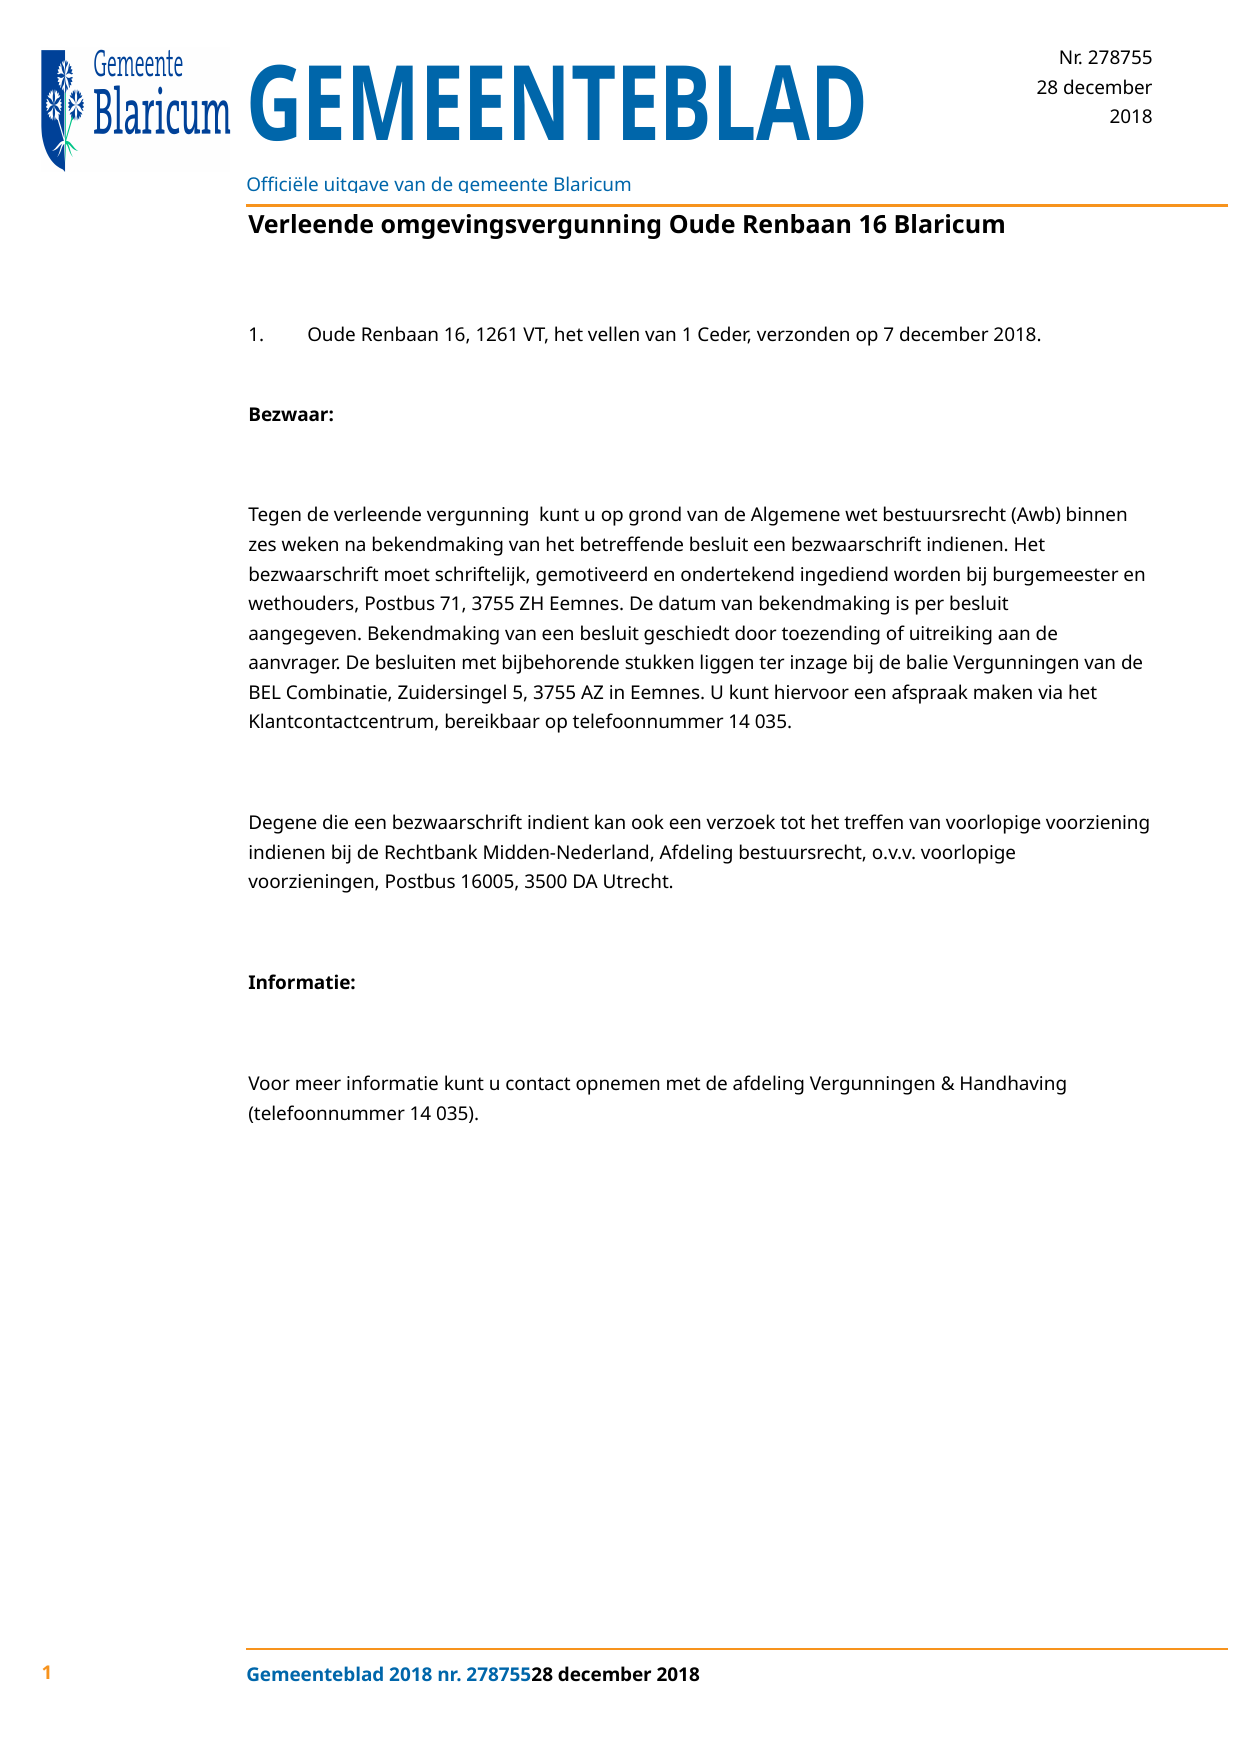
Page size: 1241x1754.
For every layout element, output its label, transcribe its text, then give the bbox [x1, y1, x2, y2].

text Voor meer informatie kunt u contact opnemen met de afdeling Vergunningen & Handhaving (telefoonnummer 14 035). [248, 1070, 1152, 1126]
list Oude Renbaan 16, 1261 VT, het vellen van 1 Ceder, verzonden op 7 december 2018. [248, 321, 1152, 346]
text Bezwaar: [248, 401, 1152, 426]
text Informatie: [248, 969, 1152, 995]
picture [41, 47, 231, 172]
text Tegen de verleende vergunning kunt u op grond van de Algemene wet bestuursrecht (Awb) binnen zes weken na bekendmaking van het betreffende besluit een bezwaarschrift indienen. Het bezwaarschrift moet schriftelijk, gemotiveerd en ondertekend ingediend worden bij burgemeester en wethouders, Postbus 71, 3755 ZH Eemnes. De datum van bekendmaking is per besluit aangegeven. Bekendmaking van een besluit geschiedt door toezending of uitreiking aan de aanvrager. De besluiten met bijbehorende stukken liggen ter inzage bij de balie Vergunningen van de BEL Combinatie, Zuidersingel 5, 3755 AZ in Eemnes. U kunt hiervoor een afspraak maken via het Klantcontactcentrum, bereikbaar op telefoonnummer 14 035. [248, 502, 1152, 734]
text Verleende omgevingsvergunning Oude Renbaan 16 Blaricum [248, 207, 1152, 241]
text Degene die een bezwaarschrift indient kan ook een verzoek tot het treffen van voorlopige voorziening indienen bij de Rechtbank Midden-Nederland, Afdeling bestuursrecht, o.v.v. voorlopige voorzieningen, Postbus 16005, 3500 DA Utrecht. [248, 809, 1152, 894]
